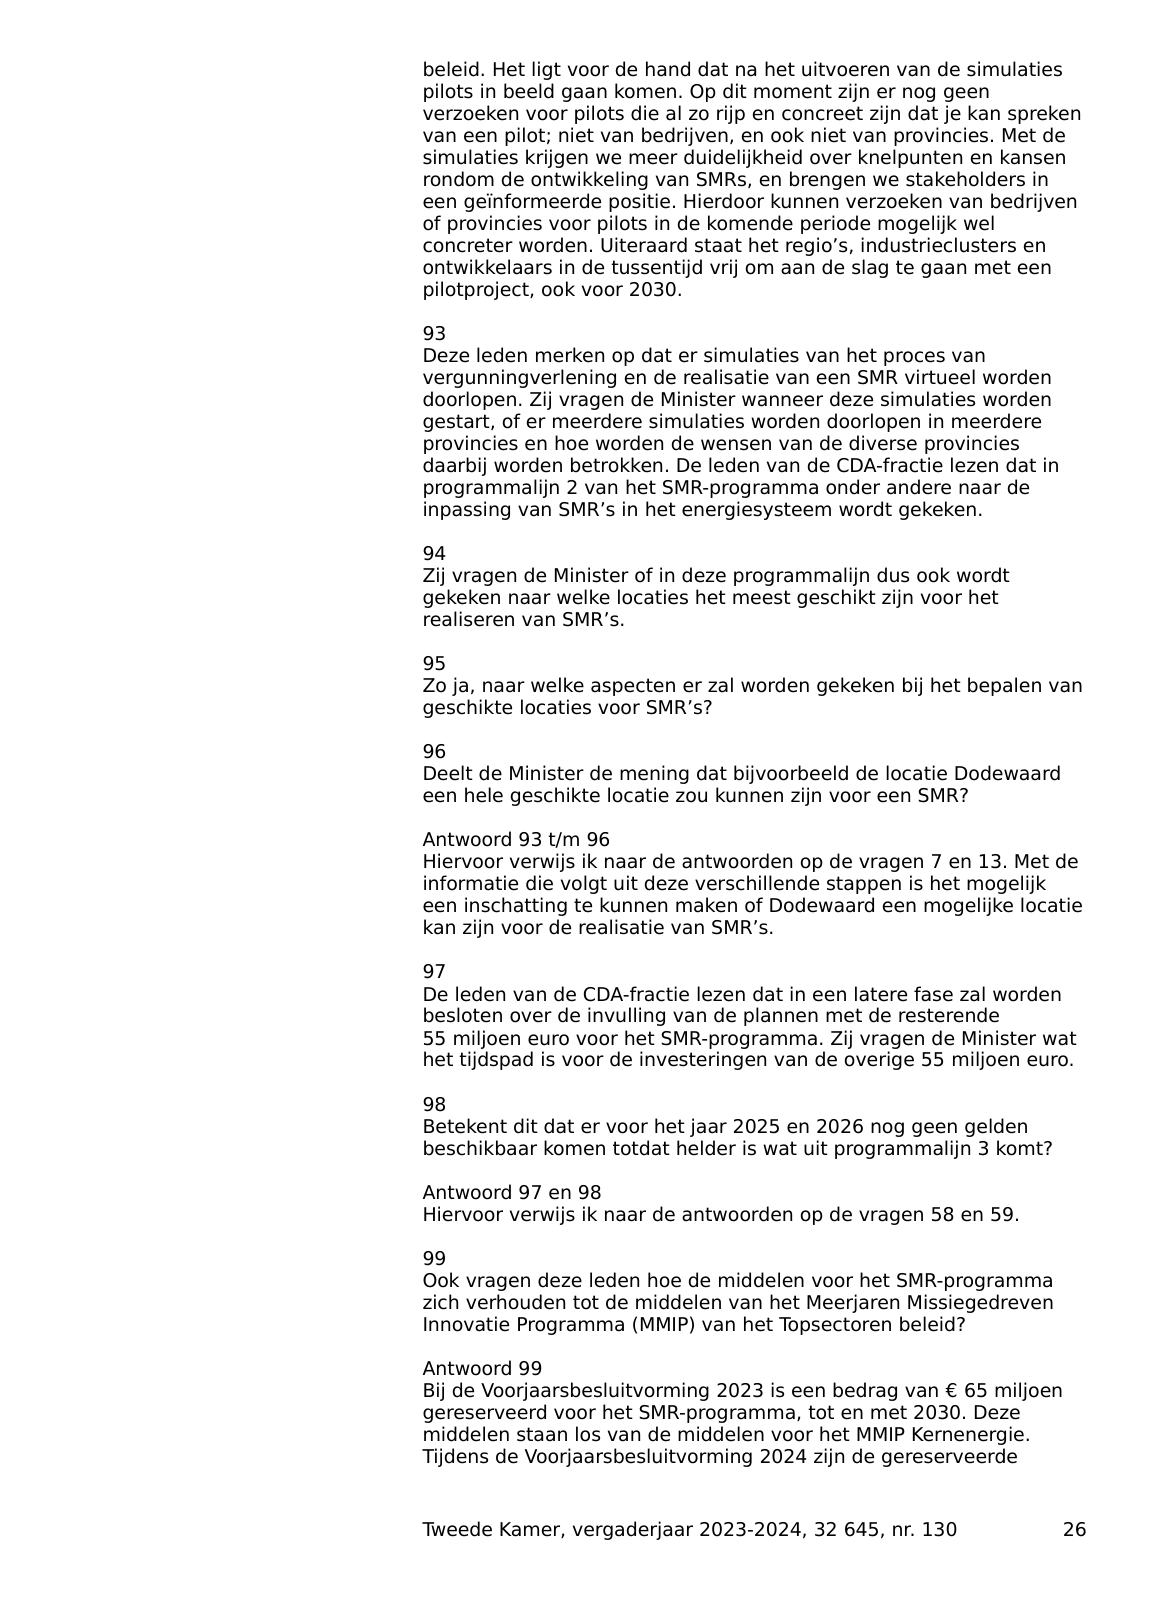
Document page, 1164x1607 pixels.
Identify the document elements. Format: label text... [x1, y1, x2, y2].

text 98 [422, 1093, 1087, 1116]
text Antwoord 99 [422, 1358, 1087, 1380]
text Bij de Voorjaarsbesluitvorming 2023 is een bedrag van € 65 miljoen gereserveerd voor het SMR-programma, tot en met 2030. Deze middelen staan los van de middelen voor het MMIP Kernenergie. Tijdens de Voorjaarsbesluitvorming 2024 zijn de gereserveerde [422, 1380, 1087, 1468]
text 94 [422, 543, 1087, 565]
text 99 [422, 1248, 1087, 1270]
text Antwoord 97 en 98 [422, 1182, 1087, 1204]
text Deze leden merken op dat er simulaties van het proces van vergunningverlening en de realisatie van een SMR virtueel worden doorlopen. Zij vragen de Minister wanneer deze simulaties worden gestart, of er meerdere simulaties worden doorlopen in meerdere provincies en hoe worden de wensen van de diverse provincies daarbij worden betrokken. De leden van de CDA-fractie lezen dat in programmalijn 2 van het SMR-programma onder andere naar de inpassing van SMR’s in het energiesysteem wordt gekeken. [422, 345, 1087, 521]
text Zo ja, naar welke aspecten er zal worden gekeken bij het bepalen van geschikte locaties voor SMR’s? [422, 675, 1087, 719]
text 96 [422, 741, 1087, 763]
text Ook vragen deze leden hoe de middelen voor het SMR-programma zich verhouden tot de middelen van het Meerjaren Missiegedreven Innovatie Programma (MMIP) van het Topsectoren beleid? [422, 1270, 1087, 1336]
text beleid. Het ligt voor de hand dat na het uitvoeren van de simulaties pilots in beeld gaan komen. Op dit moment zijn er nog geen verzoeken voor pilots die al zo rijp en concreet zijn dat je kan spreken van een pilot; niet van bedrijven, en ook niet van provincies. Met de simulaties krijgen we meer duidelijkheid over knelpunten en kansen rondom de ontwikkeling van SMRs, en brengen we stakeholders in een geïnformeerde positie. Hierdoor kunnen verzoeken van bedrijven of provincies voor pilots in de komende periode mogelijk wel concreter worden. Uiteraard staat het regio’s, industrieclusters en ontwikkelaars in de tussentijd vrij om aan de slag te gaan met een pilotproject, ook voor 2030. [422, 59, 1087, 301]
text Zij vragen de Minister of in deze programmalijn dus ook wordt gekeken naar welke locaties het meest geschikt zijn voor het realiseren van SMR’s. [422, 565, 1087, 631]
text 95 [422, 653, 1087, 675]
text Betekent dit dat er voor het jaar 2025 en 2026 nog geen gelden beschikbaar komen totdat helder is wat uit programmalijn 3 komt? [422, 1116, 1087, 1159]
text Hiervoor verwijs ik naar de antwoorden op de vragen 58 en 59. [422, 1204, 1087, 1226]
text 97 [422, 961, 1087, 983]
text Hiervoor verwijs ik naar de antwoorden op de vragen 7 en 13. Met de informatie die volgt uit deze verschillende stappen is het mogelijk een inschatting te kunnen maken of Dodewaard een mogelijke locatie kan zijn voor de realisatie van SMR’s. [422, 851, 1087, 939]
text Deelt de Minister de mening dat bijvoorbeeld de locatie Dodewaard een hele geschikte locatie zou kunnen zijn voor een SMR? [422, 763, 1087, 807]
text De leden van de CDA-fractie lezen dat in een latere fase zal worden besloten over de invulling van de plannen met de resterende 55 miljoen euro voor het SMR-programma. Zij vragen de Minister wat het tijdspad is voor de investeringen van de overige 55 miljoen euro. [422, 983, 1087, 1071]
text Antwoord 93 t/m 96 [422, 829, 1087, 851]
text 93 [422, 323, 1087, 345]
